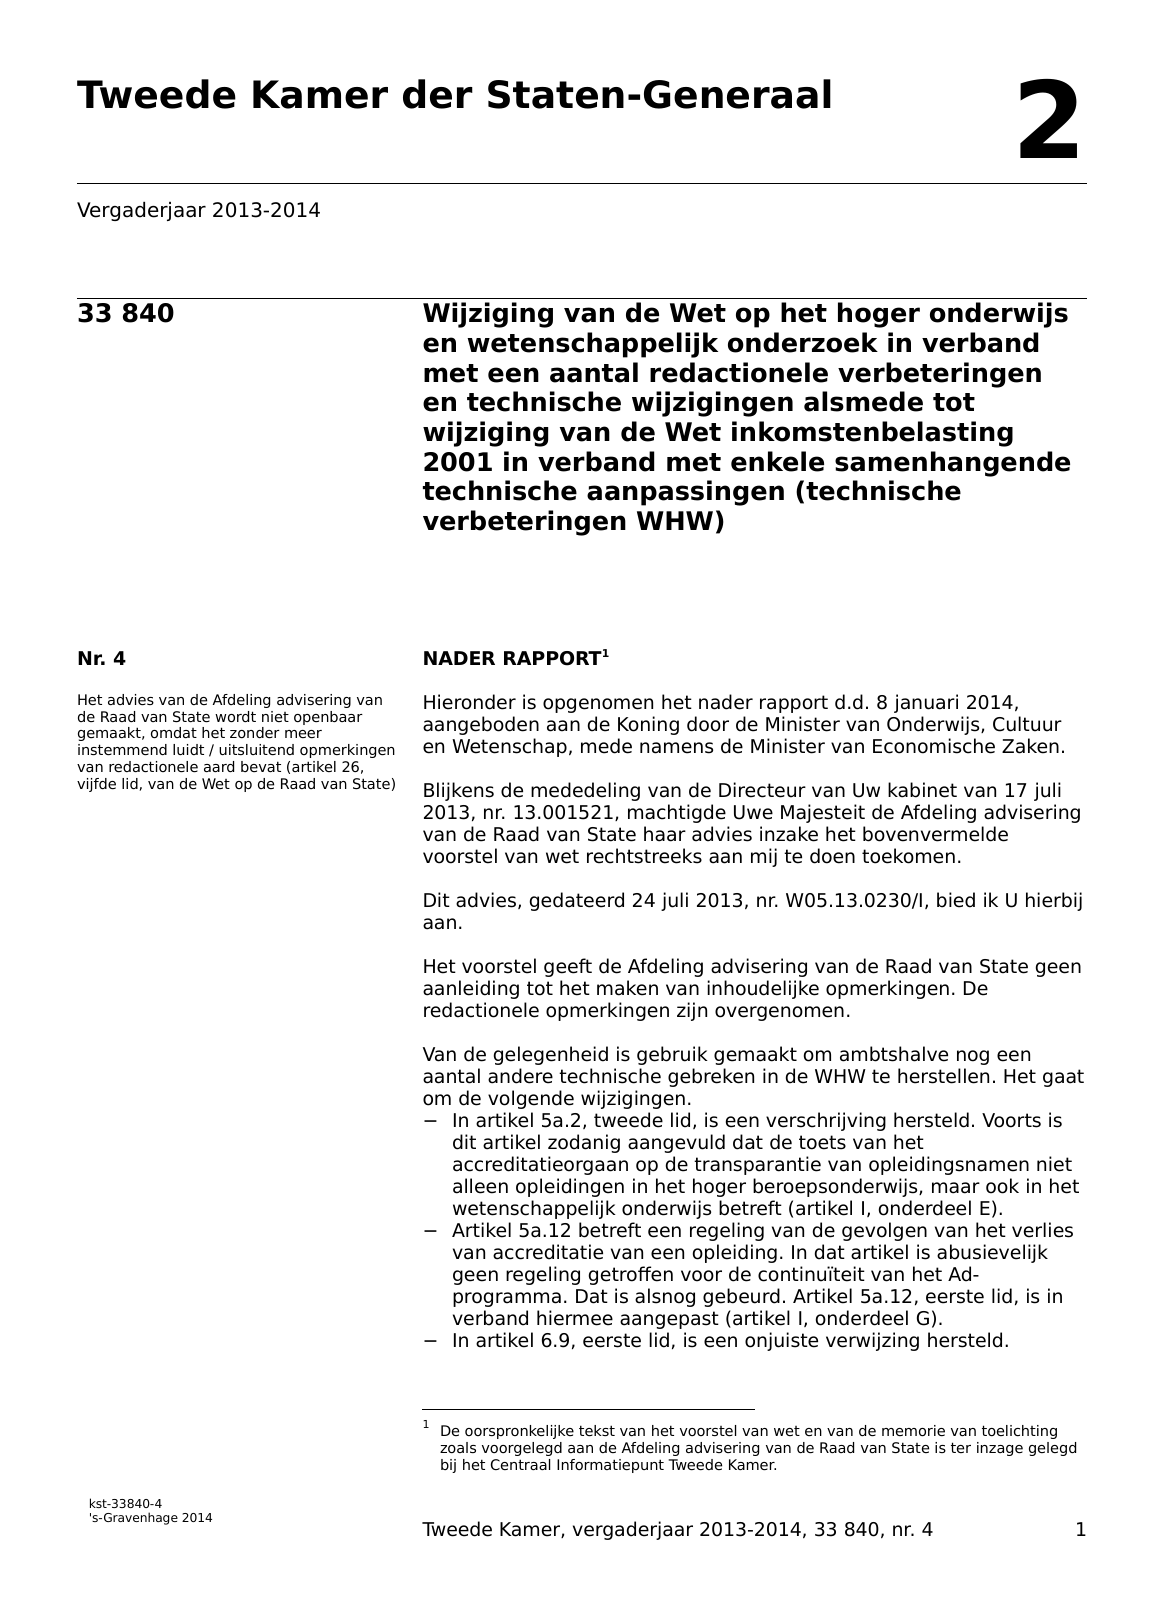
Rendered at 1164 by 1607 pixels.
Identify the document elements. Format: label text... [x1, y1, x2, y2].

text Blijkens de mededeling van de Directeur van Uw kabinet van 17 juli 2013, nr. 13.001521, machtigde Uwe Majesteit de Afdeling advisering van de Raad van State haar advies inzake het bovenvermelde voorstel van wet rechtstreeks aan mij te doen toekomen. [422, 780, 1087, 868]
table_cell Vergaderjaar 2013-2014 [77, 184, 1087, 298]
text 's-Gravenhage 2014 [88, 1511, 323, 1525]
text Van de gelegenheid is gebruik gemaakt om ambtshalve nog een aantal andere technische gebreken in de WHW te herstellen. Het gaat om de volgende wijzigingen. [422, 1044, 1087, 1110]
text − In artikel 5a.2, tweede lid, is een verschrijving hersteld. Voorts is dit artikel zodanig aangevuld dat de toets van het accreditatieorgaan op de transparantie van opleidingsnamen niet alleen opleidingen in het hoger beroepsonderwijs, maar ook in het wetenschappelijk onderwijs betreft (artikel I, onderdeel E). [422, 1110, 1087, 1220]
text Hieronder is opgenomen het nader rapport d.d. 8 januari 2014, aangeboden aan de Koning door de Minister van Onderwijs, Cultuur en Wetenschap, mede namens de Minister van Economische Zaken. [422, 692, 1087, 758]
text − In artikel 6.9, eerste lid, is een onjuiste verwijzing hersteld. [422, 1330, 1087, 1352]
text Het voorstel geeft de Afdeling advisering van de Raad van State geen aanleiding tot het maken van inhoudelijke opmerkingen. De redactionele opmerkingen zijn overgenomen. [422, 956, 1087, 1022]
table_header Tweede Kamer der Staten-Generaal [77, 59, 886, 183]
text kst-33840-4 [88, 1497, 323, 1511]
text Dit advies, gedateerd 24 juli 2013, nr. W05.13.0230/I, bied ik U hierbij aan. [422, 890, 1087, 934]
text − Artikel 5a.12 betreft een regeling van de gevolgen van het verlies van accreditatie van een opleiding. In dat artikel is abusievelijk geen regeling getroffen voor de continuïteit van het Ad-programma. Dat is alsnog gebeurd. Artikel 5a.12, eerste lid, is in verband hiermee aangepast (artikel I, onderdeel G). [422, 1220, 1087, 1330]
table_header 2 [886, 59, 1087, 183]
text De oorspronkelijke tekst van het voorstel van wet en van de memorie van toelichting zoals voorgelegd aan de Afdeling advisering van de Raad van State is ter inzage gelegd bij het Centraal Informatiepunt Tweede Kamer. [422, 1418, 1087, 1474]
subtitle Nr. 4 NADER RAPPORT [77, 647, 1087, 669]
text Het advies van de Afdeling advisering van de Raad van State wordt niet openbaar gemaakt, omdat het zonder meer instemmend luidt / uitsluitend opmerkingen van redactionele aard bevat (artikel 26, vijfde lid, van de Wet op de Raad van State) [77, 692, 399, 793]
subtitle 33 840 Wijziging van de Wet op het hoger onderwijs en wetenschappelijk onderzoek in verband met een aantal redactionele verbeteringen en technische wijzigingen alsmede tot wijziging van de Wet inkomstenbelasting 2001 in verband met enkele samenhangende technische aanpassingen (technische verbeteringen WHW) [77, 299, 1087, 536]
